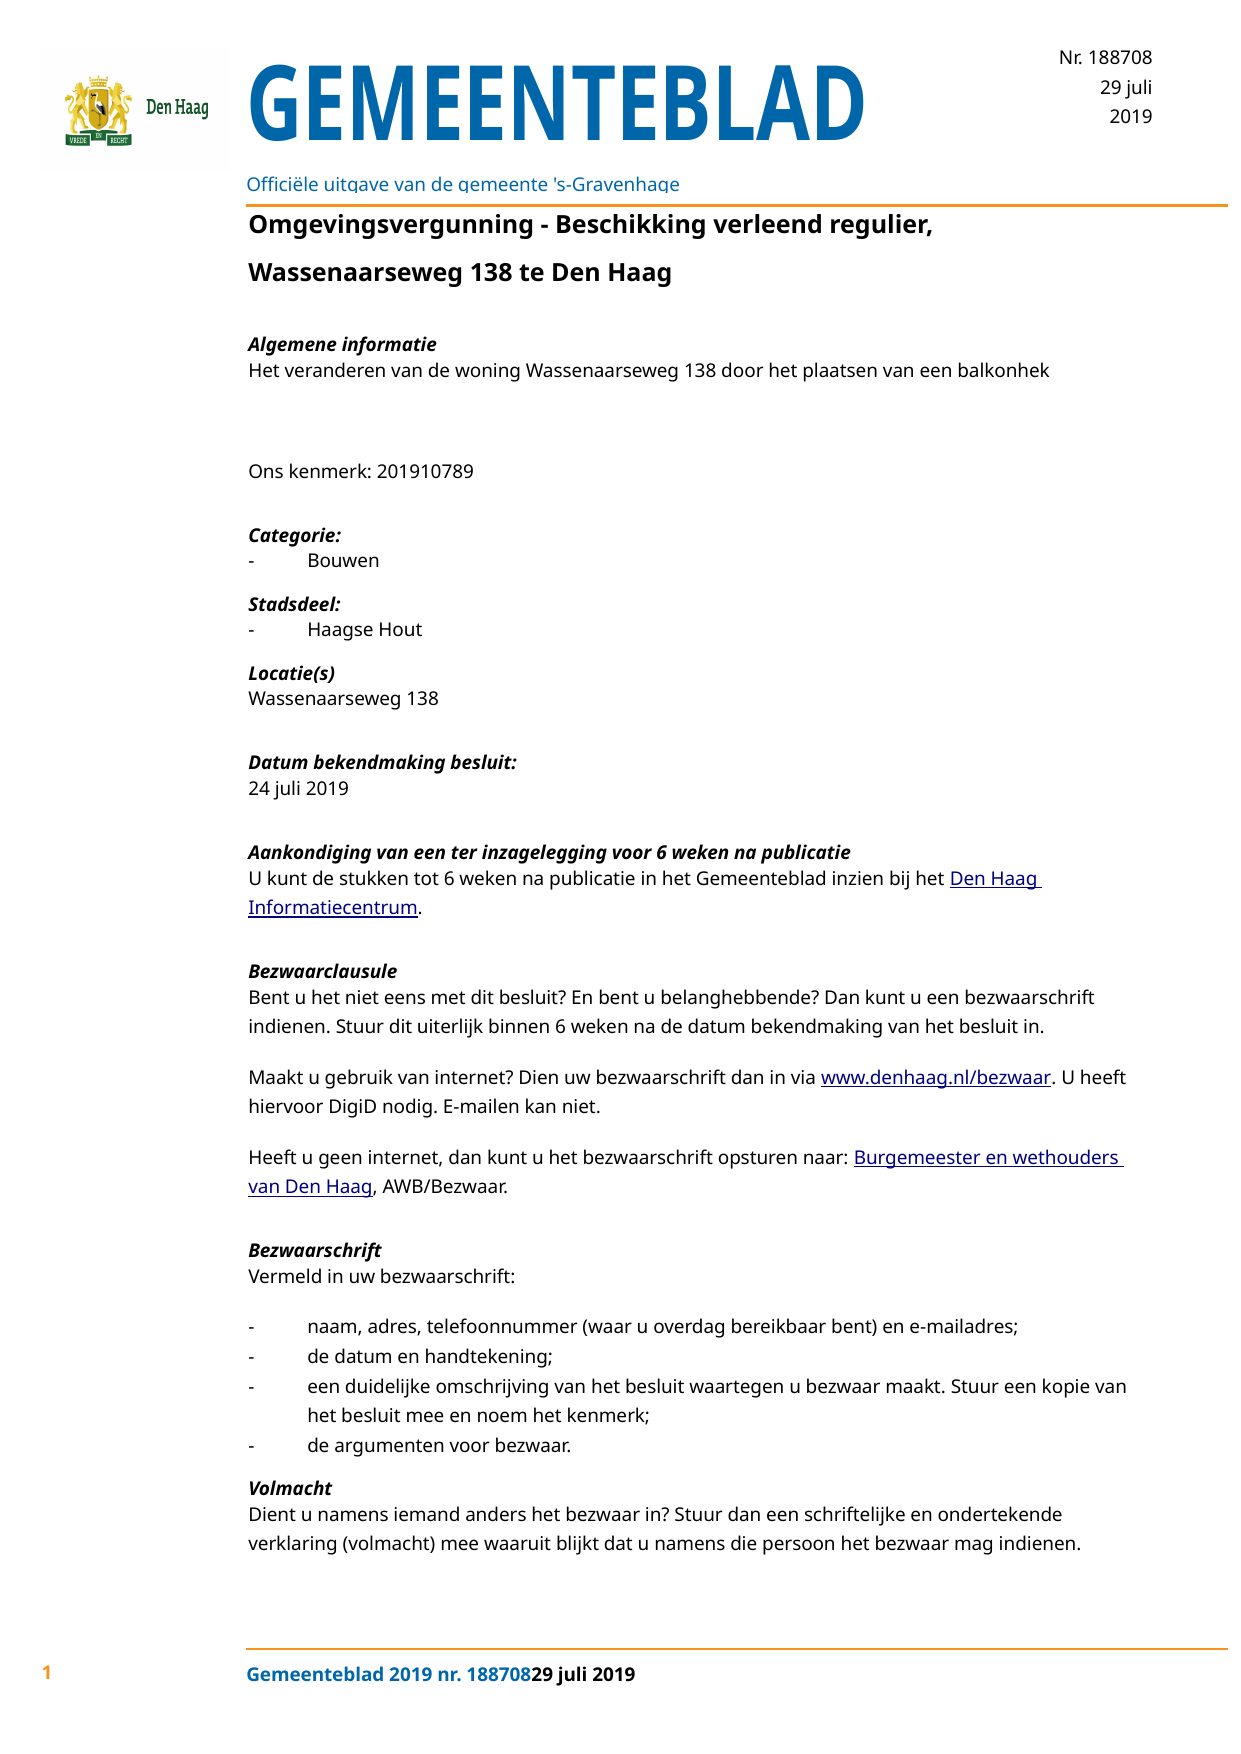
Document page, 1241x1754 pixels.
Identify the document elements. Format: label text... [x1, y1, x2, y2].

list Bouwen [248, 548, 1152, 573]
list Haagse Hout [248, 617, 1152, 642]
text Maakt u gebruik van internet? Dien uw bezwaarschrift dan in via www.denhaag.nl/bezwaar. U heeft hiervoor DigiD nodig. E-mailen kan niet. [248, 1064, 1152, 1119]
text Vermeld in uw bezwaarschrift: [248, 1263, 1152, 1289]
text Heeft u geen internet, dan kunt u het bezwaarschrift opsturen naar: Burgemeester en wethouders van Den Haag, AWB/Bezwaar. [248, 1144, 1152, 1199]
list de argumenten voor bezwaar. [248, 1432, 1152, 1458]
text Bezwaarschrift [248, 1238, 1152, 1263]
list een duidelijke omschrijving van het besluit waartegen u bezwaar maakt. Stuur een kopie van het besluit mee en noem het kenmerk; [248, 1373, 1152, 1428]
text Locatie(s) [248, 660, 1152, 685]
text Volmacht [248, 1475, 1152, 1501]
text Bent u het niet eens met dit besluit? En bent u belanghebbende? Dan kunt u een bezwaarschrift indienen. Stuur dit uiterlijk binnen 6 weken na de datum bekendmaking van het besluit in. [248, 984, 1152, 1039]
text Datum bekendmaking besluit: [248, 749, 1152, 775]
text 24 juli 2019 [248, 775, 1152, 801]
text Wassenaarseweg 138 [248, 685, 1152, 711]
list de datum en handtekening; [248, 1343, 1152, 1369]
text Aankondiging van een ter inzagelegging voor 6 weken na publicatie [248, 839, 1152, 865]
picture [41, 47, 231, 172]
text Het veranderen van de woning Wassenaarseweg 138 door het plaatsen van een balkonhek [248, 357, 1152, 383]
text Algemene informatie [248, 331, 1152, 357]
text Categorie: [248, 522, 1152, 548]
text Ons kenmerk: 201910789 [248, 458, 1152, 484]
text Bezwaarclausule [248, 958, 1152, 984]
text Omgevingsvergunning - Beschikking verleend regulier, Wassenaarseweg 138 te Den Haag [248, 207, 1152, 288]
list naam, adres, telefoonnummer (waar u overdag bereikbaar bent) en e-mailadres; [248, 1314, 1152, 1339]
text U kunt de stukken tot 6 weken na publicatie in het Gemeenteblad inzien bij het Den Haag Informatiecentrum. [248, 865, 1152, 920]
text Stadsdeel: [248, 591, 1152, 617]
text Dient u namens iemand anders het bezwaar in? Stuur dan een schriftelijke en ondertekende verklaring (volmacht) mee waaruit blijkt dat u namens die persoon het bezwaar mag indienen. [248, 1501, 1152, 1556]
